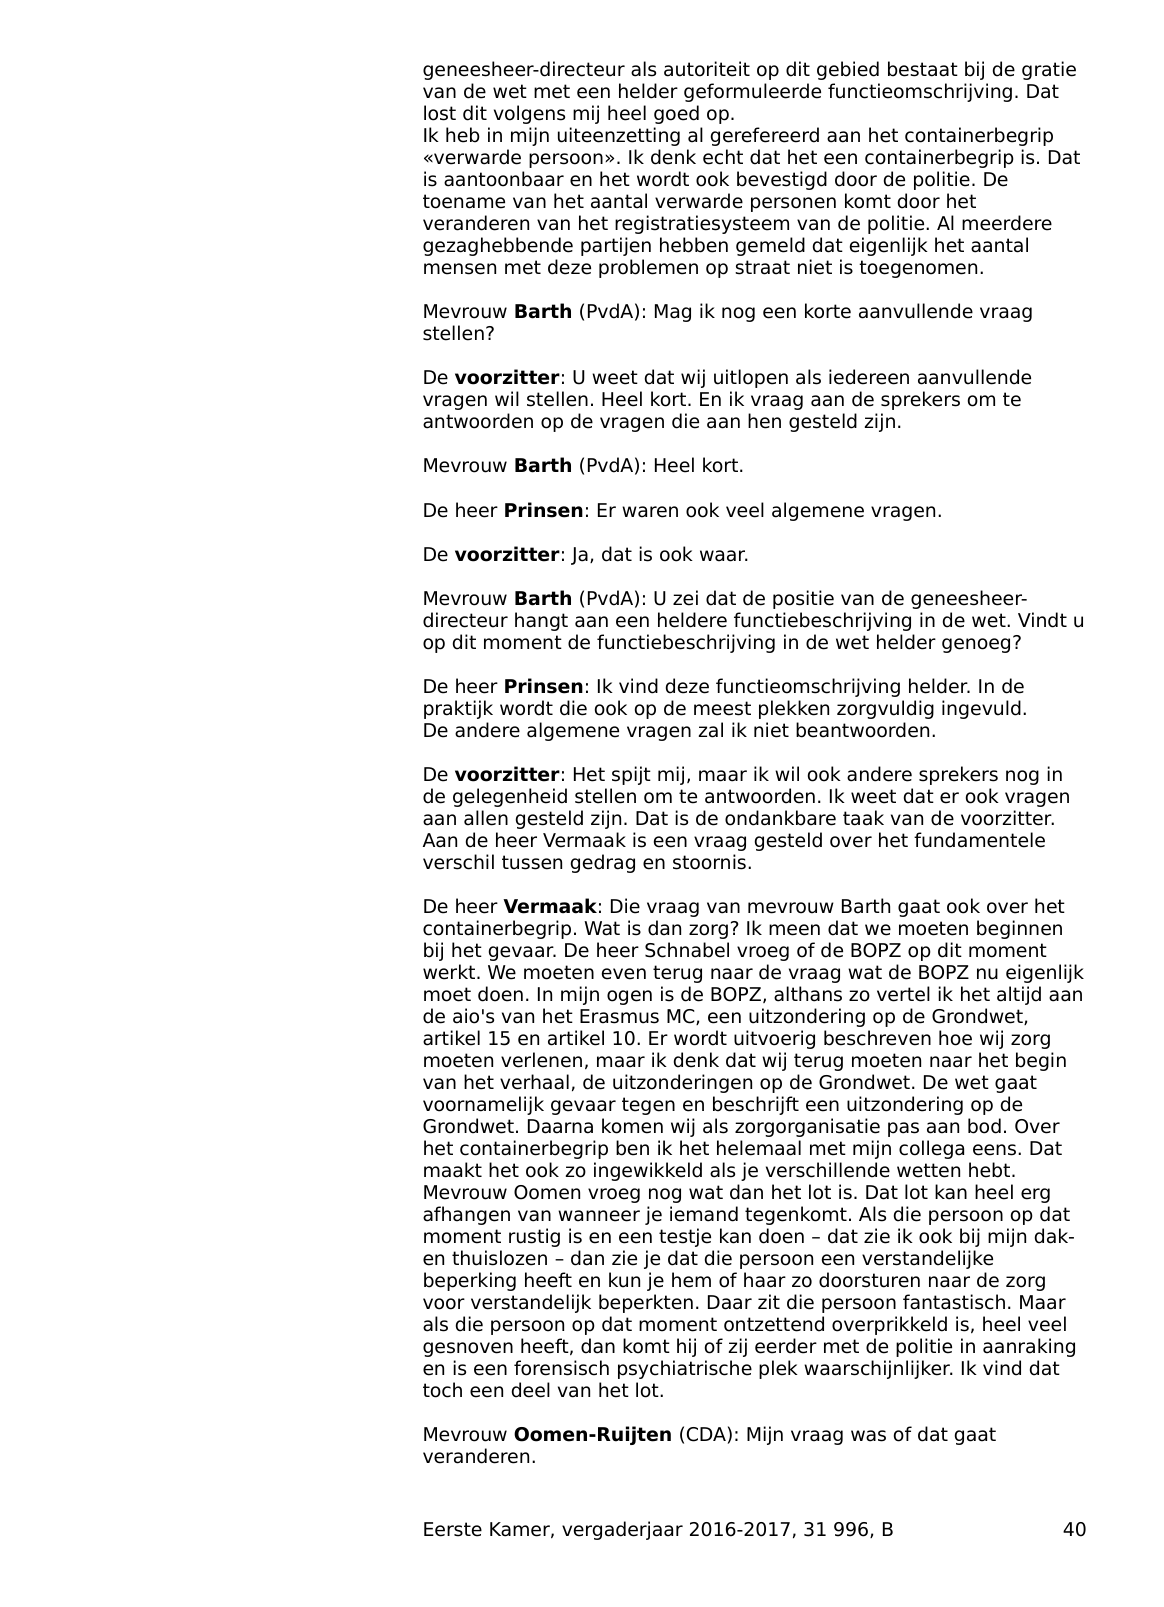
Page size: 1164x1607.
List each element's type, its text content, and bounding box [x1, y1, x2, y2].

text Mevrouw Barth (PvdA): Heel kort. [422, 455, 1087, 477]
text Ik heb in mijn uiteenzetting al gerefereerd aan het containerbegrip «verwarde persoon». Ik denk echt dat het een containerbegrip is. Dat is aantoonbaar en het wordt ook bevestigd door de politie. De toename van het aantal verwarde personen komt door het veranderen van het registratiesysteem van de politie. Al meerdere gezaghebbende partijen hebben gemeld dat eigenlijk het aantal mensen met deze problemen op straat niet is toegenomen. [422, 125, 1087, 279]
text De heer Vermaak: Die vraag van mevrouw Barth gaat ook over het containerbegrip. Wat is dan zorg? Ik meen dat we moeten beginnen bij het gevaar. De heer Schnabel vroeg of de BOPZ op dit moment werkt. We moeten even terug naar de vraag wat de BOPZ nu eigenlijk moet doen. In mijn ogen is de BOPZ, althans zo vertel ik het altijd aan de aio's van het Erasmus MC, een uitzondering op de Grondwet, artikel 15 en artikel 10. Er wordt uitvoerig beschreven hoe wij zorg moeten verlenen, maar ik denk dat wij terug moeten naar het begin van het verhaal, de uitzonderingen op de Grondwet. De wet gaat voornamelijk gevaar tegen en beschrijft een uitzondering op de Grondwet. Daarna komen wij als zorgorganisatie pas aan bod. Over het containerbegrip ben ik het helemaal met mijn collega eens. Dat maakt het ook zo ingewikkeld als je verschillende wetten hebt. [422, 896, 1087, 1182]
text geneesheer-directeur als autoriteit op dit gebied bestaat bij de gratie van de wet met een helder geformuleerde functieomschrijving. Dat lost dit volgens mij heel goed op. [422, 59, 1087, 125]
text Mevrouw Barth (PvdA): U zei dat de positie van de geneesheer-directeur hangt aan een heldere functiebeschrijving in de wet. Vindt u op dit moment de functiebeschrijving in de wet helder genoeg? [422, 588, 1087, 654]
text Mevrouw Barth (PvdA): Mag ik nog een korte aanvullende vraag stellen? [422, 301, 1087, 345]
text De heer Prinsen: Ik vind deze functieomschrijving helder. In de praktijk wordt die ook op de meest plekken zorgvuldig ingevuld. [422, 676, 1087, 720]
text De heer Prinsen: Er waren ook veel algemene vragen. [422, 499, 1087, 521]
text Mevrouw Oomen vroeg nog wat dan het lot is. Dat lot kan heel erg afhangen van wanneer je iemand tegenkomt. Als die persoon op dat moment rustig is en een testje kan doen – dat zie ik ook bij mijn dak- en thuislozen – dan zie je dat die persoon een verstandelijke beperking heeft en kun je hem of haar zo doorsturen naar de zorg voor verstandelijk beperkten. Daar zit die persoon fantastisch. Maar als die persoon op dat moment ontzettend overprikkeld is, heel veel gesnoven heeft, dan komt hij of zij eerder met de politie in aanraking en is een forensisch psychiatrische plek waarschijnlijker. Ik vind dat toch een deel van het lot. [422, 1182, 1087, 1402]
text De voorzitter: Ja, dat is ook waar. [422, 544, 1087, 566]
text De andere algemene vragen zal ik niet beantwoorden. [422, 720, 1087, 742]
text De voorzitter: Het spijt mij, maar ik wil ook andere sprekers nog in de gelegenheid stellen om te antwoorden. Ik weet dat er ook vragen aan allen gesteld zijn. Dat is de ondankbare taak van de voorzitter. Aan de heer Vermaak is een vraag gesteld over het fundamentele verschil tussen gedrag en stoornis. [422, 764, 1087, 874]
text Mevrouw Oomen-Ruijten (CDA): Mijn vraag was of dat gaat veranderen. [422, 1424, 1087, 1468]
text De voorzitter: U weet dat wij uitlopen als iedereen aanvullende vragen wil stellen. Heel kort. En ik vraag aan de sprekers om te antwoorden op de vragen die aan hen gesteld zijn. [422, 367, 1087, 433]
